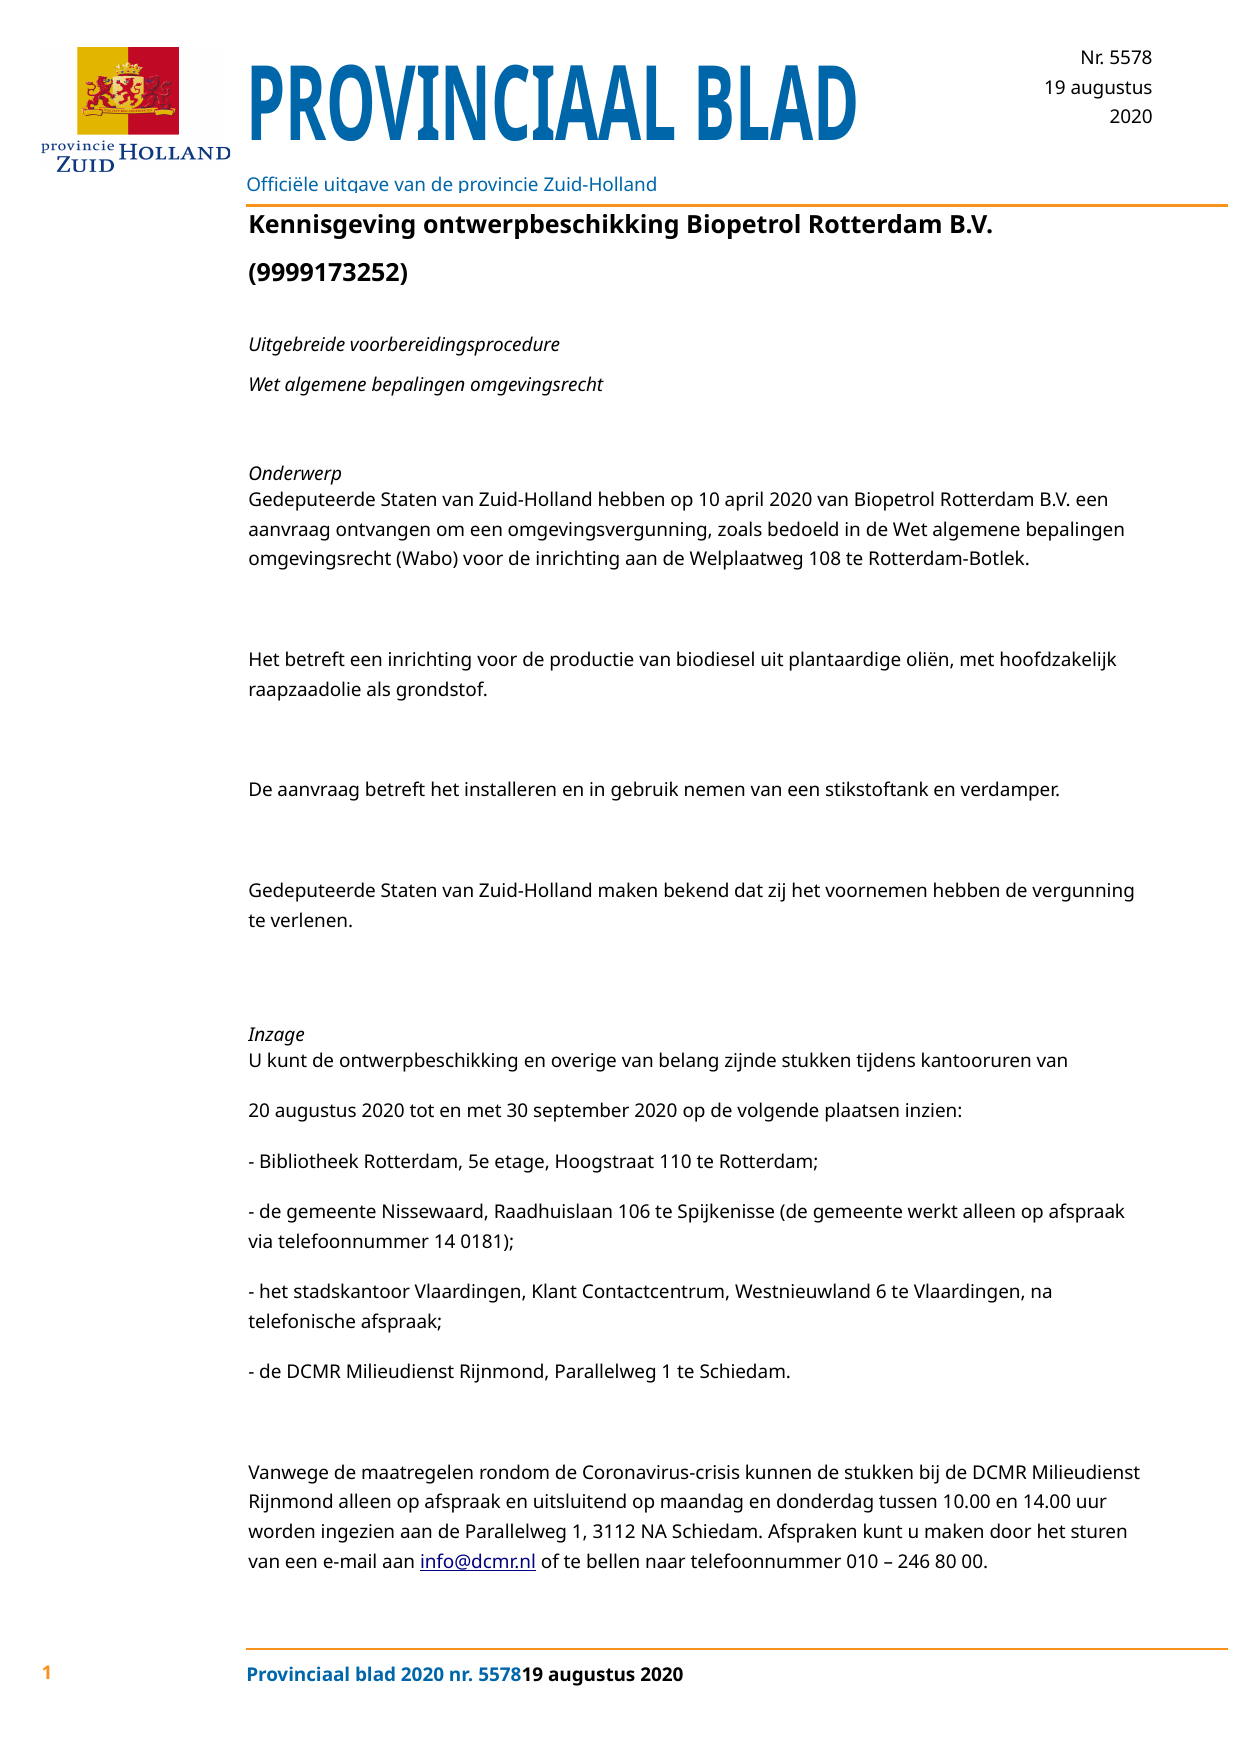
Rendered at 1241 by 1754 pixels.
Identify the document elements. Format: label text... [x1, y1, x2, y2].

text Het betreft een inrichting voor de productie van biodiesel uit plantaardige oliën, met hoofdzakelijk raapzaadolie als grondstof. [248, 646, 1152, 701]
text - het stadskantoor Vlaardingen, Klant Contactcentrum, Westnieuwland 6 te Vlaardingen, na telefonische afspraak; [248, 1278, 1152, 1334]
text Onderwerp [248, 460, 1152, 486]
text U kunt de ontwerpbeschikking en overige van belang zijnde stukken tijdens kantooruren van [248, 1047, 1152, 1073]
picture [41, 47, 231, 172]
text Gedeputeerde Staten van Zuid-Holland maken bekend dat zij het voornemen hebben de vergunning te verlenen. [248, 877, 1152, 933]
text Inzage [248, 1021, 1152, 1047]
text - Bibliotheek Rotterdam, 5e etage, Hoogstraat 110 te Rotterdam; [248, 1148, 1152, 1174]
text Gedeputeerde Staten van Zuid-Holland hebben op 10 april 2020 van Biopetrol Rotterdam B.V. een aanvraag ontvangen om een omgevingsvergunning, zoals bedoeld in de Wet algemene bepalingen omgevingsrecht (Wabo) voor de inrichting aan de Welplaatweg 108 te Rotterdam-Botlek. [248, 486, 1152, 571]
text - de gemeente Nissewaard, Raadhuislaan 106 te Spijkenisse (de gemeente werkt alleen op afspraak via telefoonnummer 14 0181); [248, 1198, 1152, 1254]
text Vanwege de maatregelen rondom de Coronavirus-crisis kunnen de stukken bij de DCMR Milieudienst Rijnmond alleen op afspraak en uitsluitend op maandag en donderdag tussen 10.00 en 14.00 uur worden ingezien aan de Parallelweg 1, 3112 NA Schiedam. Afspraken kunt u maken door het sturen van een e-mail aan info@dcmr.nl of te bellen naar telefoonnummer 010 – 246 80 00. [248, 1459, 1152, 1574]
text Kennisgeving ontwerpbeschikking Biopetrol Rotterdam B.V. (9999173252) [248, 207, 1152, 288]
text 20 augustus 2020 tot en met 30 september 2020 op de volgende plaatsen inzien: [248, 1097, 1152, 1123]
text Wet algemene bepalingen omgevingsrecht [248, 371, 1152, 396]
text De aanvraag betreft het installeren en in gebruik nemen van een stikstoftank en verdamper. [248, 777, 1152, 802]
text Uitgebreide voorbereidingsprocedure [248, 331, 1152, 357]
text - de DCMR Milieudienst Rijnmond, Parallelweg 1 te Schiedam. [248, 1358, 1152, 1384]
